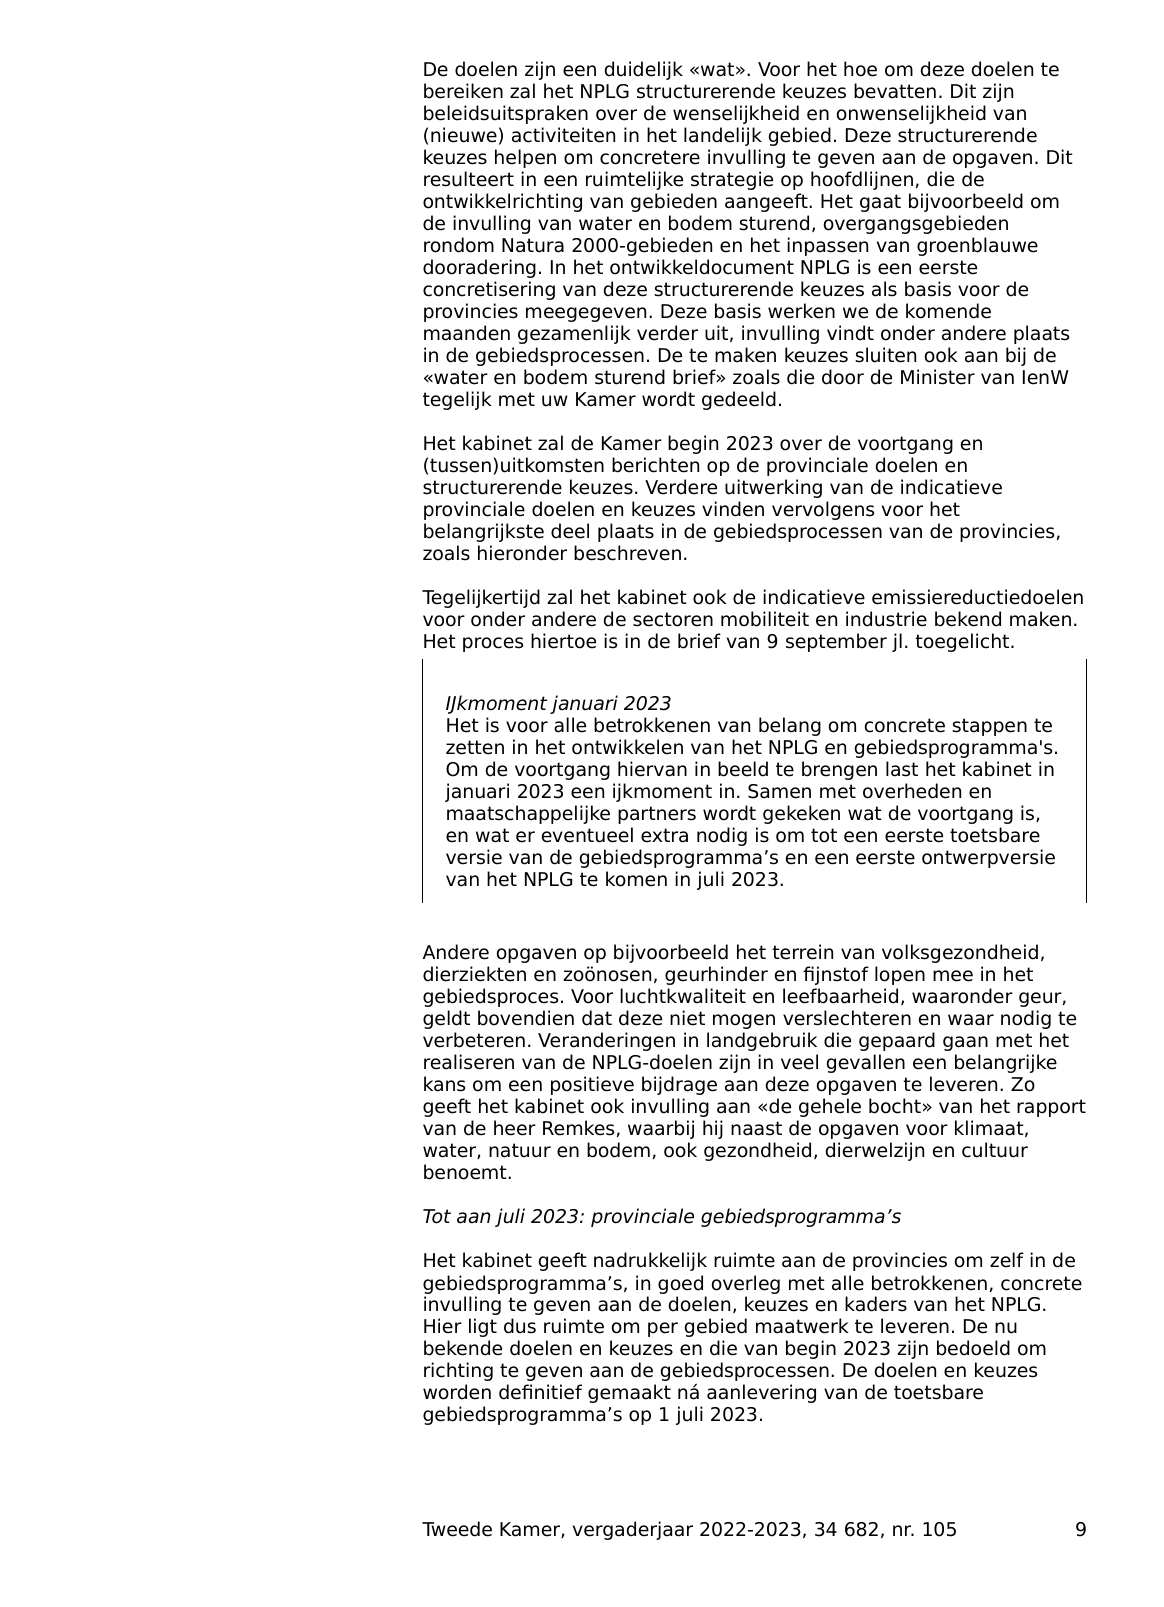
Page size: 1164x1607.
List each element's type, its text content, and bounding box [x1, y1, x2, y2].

table_header IJkmoment januari 2023 Het is voor alle betrokkenen van belang om concrete stappen te zetten in het ontwikkelen van het NPLG en gebiedsprogramma's. Om de voortgang hiervan in beeld te brengen last het kabinet in januari 2023 een ijkmoment in. Samen met overheden en maatschappelijke partners wordt gekeken wat de voortgang is, en wat er eventueel extra nodig is om tot een eerste toetsbare versie van de gebiedsprogramma’s en een eerste ontwerpversie van het NPLG te komen in juli 2023. [423, 659, 1086, 902]
text De doelen zijn een duidelijk «wat». Voor het hoe om deze doelen te bereiken zal het NPLG structurerende keuzes bevatten. Dit zijn beleidsuitspraken over de wenselijkheid en onwenselijkheid van (nieuwe) activiteiten in het landelijk gebied. Deze structurerende keuzes helpen om concretere invulling te geven aan de opgaven. Dit resulteert in een ruimtelijke strategie op hoofdlijnen, die de ontwikkelrichting van gebieden aangeeft. Het gaat bijvoorbeeld om de invulling van water en bodem sturend, overgangsgebieden rondom Natura 2000-gebieden en het inpassen van groenblauwe dooradering. In het ontwikkeldocument NPLG is een eerste concretisering van deze structurerende keuzes als basis voor de provincies meegegeven. Deze basis werken we de komende maanden gezamenlijk verder uit, invulling vindt onder andere plaats in de gebiedsprocessen. De te maken keuzes sluiten ook aan bij de «water en bodem sturend brief» zoals die door de Minister van IenW tegelijk met uw Kamer wordt gedeeld. [422, 59, 1087, 411]
text Het kabinet zal de Kamer begin 2023 over de voortgang en (tussen)uitkomsten berichten op de provinciale doelen en structurerende keuzes. Verdere uitwerking van de indicatieve provinciale doelen en keuzes vinden vervolgens voor het belangrijkste deel plaats in de gebiedsprocessen van de provincies, zoals hieronder beschreven. [422, 433, 1087, 565]
text Het kabinet geeft nadrukkelijk ruimte aan de provincies om zelf in de gebiedsprogramma’s, in goed overleg met alle betrokkenen, concrete invulling te geven aan de doelen, keuzes en kaders van het NPLG. Hier ligt dus ruimte om per gebied maatwerk te leveren. De nu bekende doelen en keuzes en die van begin 2023 zijn bedoeld om richting te geven aan de gebiedsprocessen. De doelen en keuzes worden definitief gemaakt ná aanlevering van de toetsbare gebiedsprogramma’s op 1 juli 2023. [422, 1250, 1087, 1426]
text Andere opgaven op bijvoorbeeld het terrein van volksgezondheid, dierziekten en zoönosen, geurhinder en fijnstof lopen mee in het gebiedsproces. Voor luchtkwaliteit en leefbaarheid, waaronder geur, geldt bovendien dat deze niet mogen verslechteren en waar nodig te verbeteren. Veranderingen in landgebruik die gepaard gaan met het realiseren van de NPLG-doelen zijn in veel gevallen een belangrijke kans om een positieve bijdrage aan deze opgaven te leveren. Zo geeft het kabinet ook invulling aan «de gehele bocht» van het rapport van de heer Remkes, waarbij hij naast de opgaven voor klimaat, water, natuur en bodem, ook gezondheid, dierwelzijn en cultuur benoemt. [422, 942, 1087, 1184]
text Tegelijkertijd zal het kabinet ook de indicatieve emissiereductiedoelen voor onder andere de sectoren mobiliteit en industrie bekend maken. Het proces hiertoe is in de brief van 9 september jl. toegelicht. [422, 587, 1087, 653]
subtitle Tot aan juli 2023: provinciale gebiedsprogramma’s [422, 1206, 1087, 1228]
